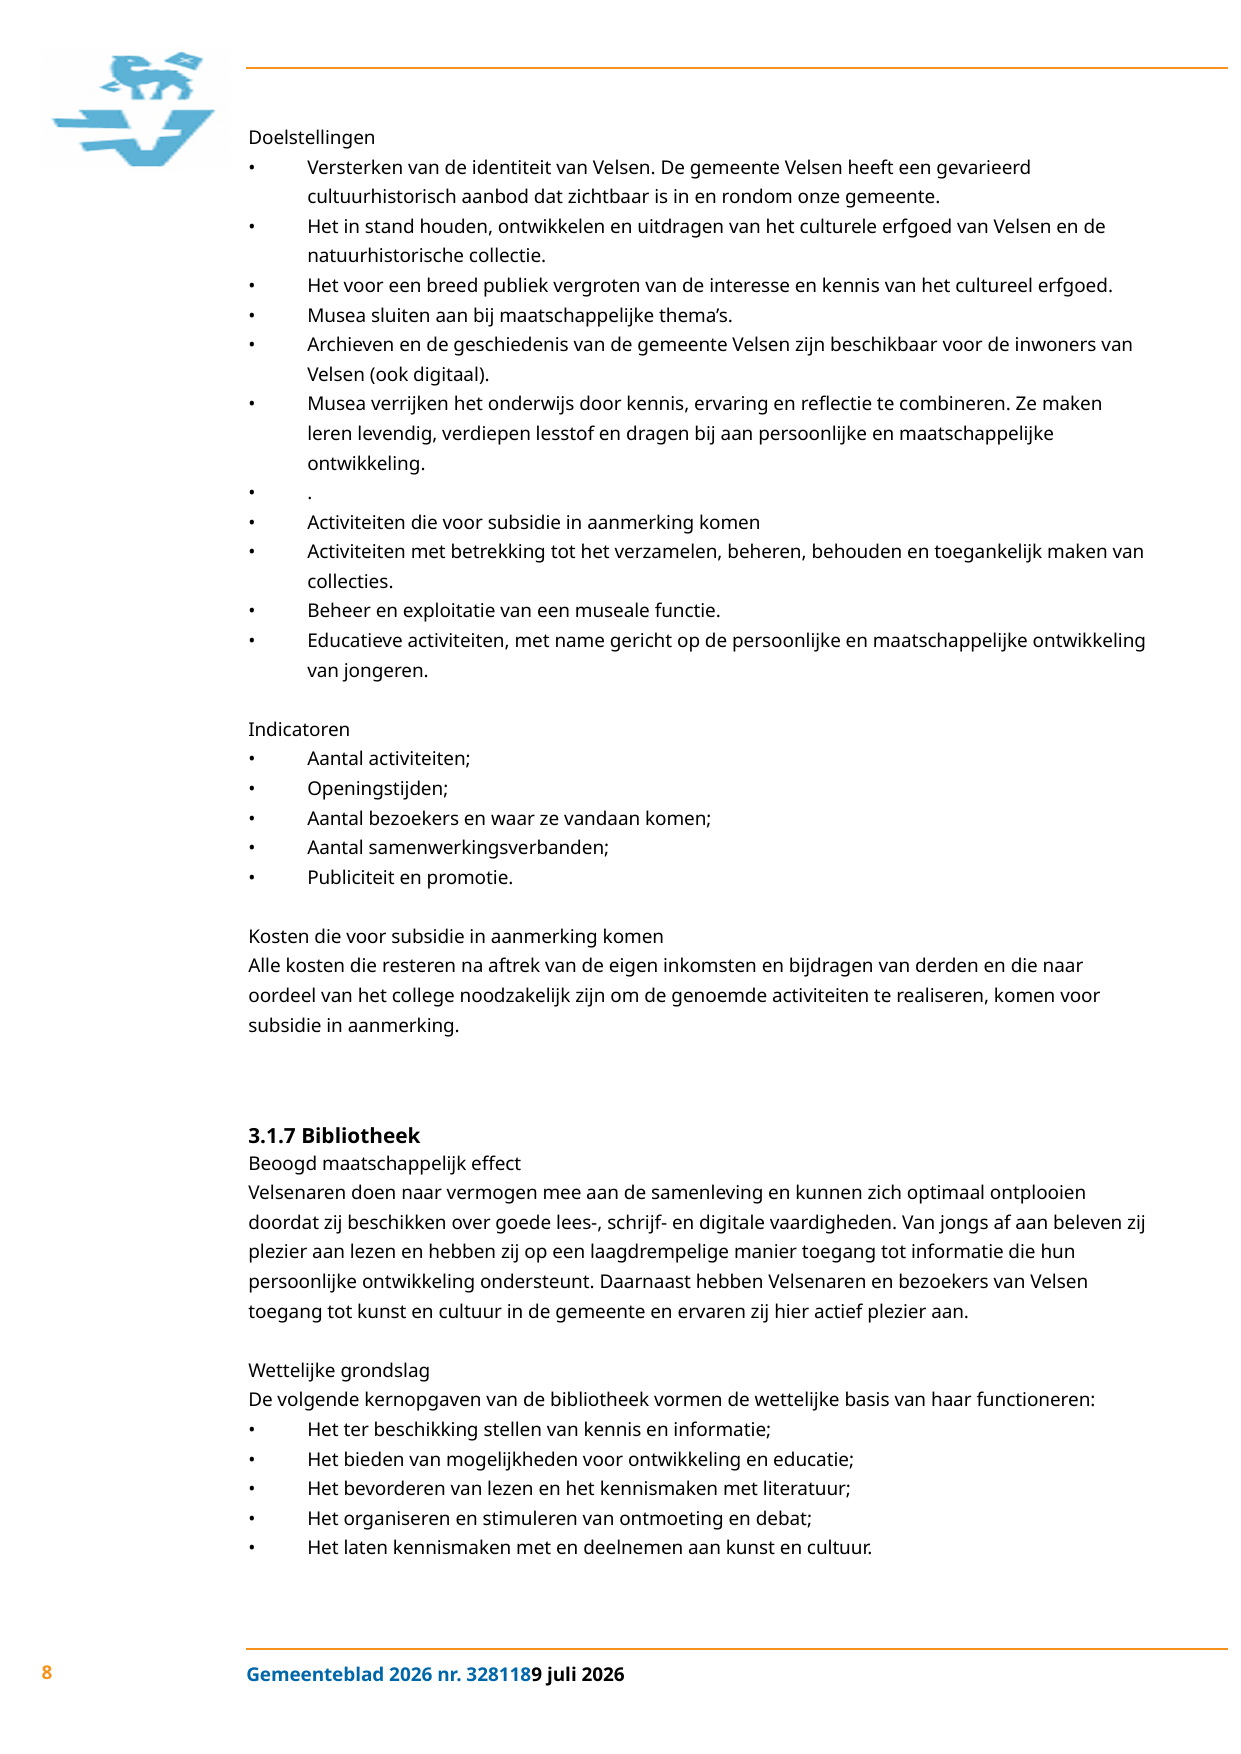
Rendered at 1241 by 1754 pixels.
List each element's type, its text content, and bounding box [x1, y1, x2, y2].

text Indicatoren [248, 716, 1152, 742]
list Aantal samenwerkingsverbanden; [248, 834, 1152, 860]
list Het bieden van mogelijkheden voor ontwikkeling en educatie; [248, 1446, 1152, 1471]
text Beoogd maatschappelijk effect [248, 1150, 1152, 1176]
list Musea verrijken het onderwijs door kennis, ervaring en reflectie te combineren. Ze maken leren levendig, verdiepen lesstof en dragen bij aan persoonlijke en maatschappelijke ontwikkeling. [248, 391, 1152, 476]
list Het ter beschikking stellen van kennis en informatie; [248, 1416, 1152, 1442]
text Alle kosten die resteren na aftrek van de eigen inkomsten en bijdragen van derden en die naar oordeel van het college noodzakelijk zijn om de genoemde activiteiten te realiseren, komen voor subsidie in aanmerking. [248, 953, 1152, 1038]
list Educatieve activiteiten, met name gericht op de persoonlijke en maatschappelijke ontwikkeling van jongeren. [248, 627, 1152, 683]
list Versterken van de identiteit van Velsen. De gemeente Velsen heeft een gevarieerd cultuurhistorisch aanbod dat zichtbaar is in en rondom onze gemeente. [248, 154, 1152, 209]
list Archieven en de geschiedenis van de gemeente Velsen zijn beschikbaar voor de inwoners van Velsen (ook digitaal). [248, 331, 1152, 387]
picture [41, 47, 231, 172]
list Het organiseren en stimuleren van ontmoeting en debat; [248, 1505, 1152, 1531]
list . [248, 479, 1152, 505]
list Activiteiten die voor subsidie in aanmerking komen [248, 509, 1152, 535]
list Het voor een breed publiek vergroten van de interesse en kennis van het cultureel erfgoed. [248, 272, 1152, 298]
list Aantal activiteiten; [248, 746, 1152, 771]
list Het bevorderen van lezen en het kennismaken met literatuur; [248, 1475, 1152, 1501]
list Het laten kennismaken met en deelnemen aan kunst en cultuur. [248, 1534, 1152, 1560]
list Activiteiten met betrekking tot het verzamelen, beheren, behouden en toegankelijk maken van collecties. [248, 538, 1152, 594]
list Musea sluiten aan bij maatschappelijke thema’s. [248, 302, 1152, 328]
text 3.1.7 Bibliotheek [248, 1121, 1152, 1150]
text De volgende kernopgaven van de bibliotheek vormen de wettelijke basis van haar functioneren: [248, 1387, 1152, 1412]
list Openingstijden; [248, 775, 1152, 801]
list Het in stand houden, ontwikkelen en uitdragen van het culturele erfgoed van Velsen en de natuurhistorische collectie. [248, 213, 1152, 268]
text Doelstellingen [248, 124, 1152, 150]
list Aantal bezoekers en waar ze vandaan komen; [248, 805, 1152, 831]
text Kosten die voor subsidie in aanmerking komen [248, 923, 1152, 949]
list Beheer en exploitatie van een museale functie. [248, 598, 1152, 623]
list Publiciteit en promotie. [248, 864, 1152, 890]
text Wettelijke grondslag [248, 1357, 1152, 1383]
text Velsenaren doen naar vermogen mee aan de samenleving en kunnen zich optimaal ontplooien doordat zij beschikken over goede lees-, schrijf- en digitale vaardigheden. Van jongs af aan beleven zij plezier aan lezen en hebben zij op een laagdrempelige manier toegang tot informatie die hun persoonlijke ontwikkeling ondersteunt. Daarnaast hebben Velsenaren en bezoekers van Velsen toegang tot kunst en cultuur in de gemeente en ervaren zij hier actief plezier aan. [248, 1179, 1152, 1323]
